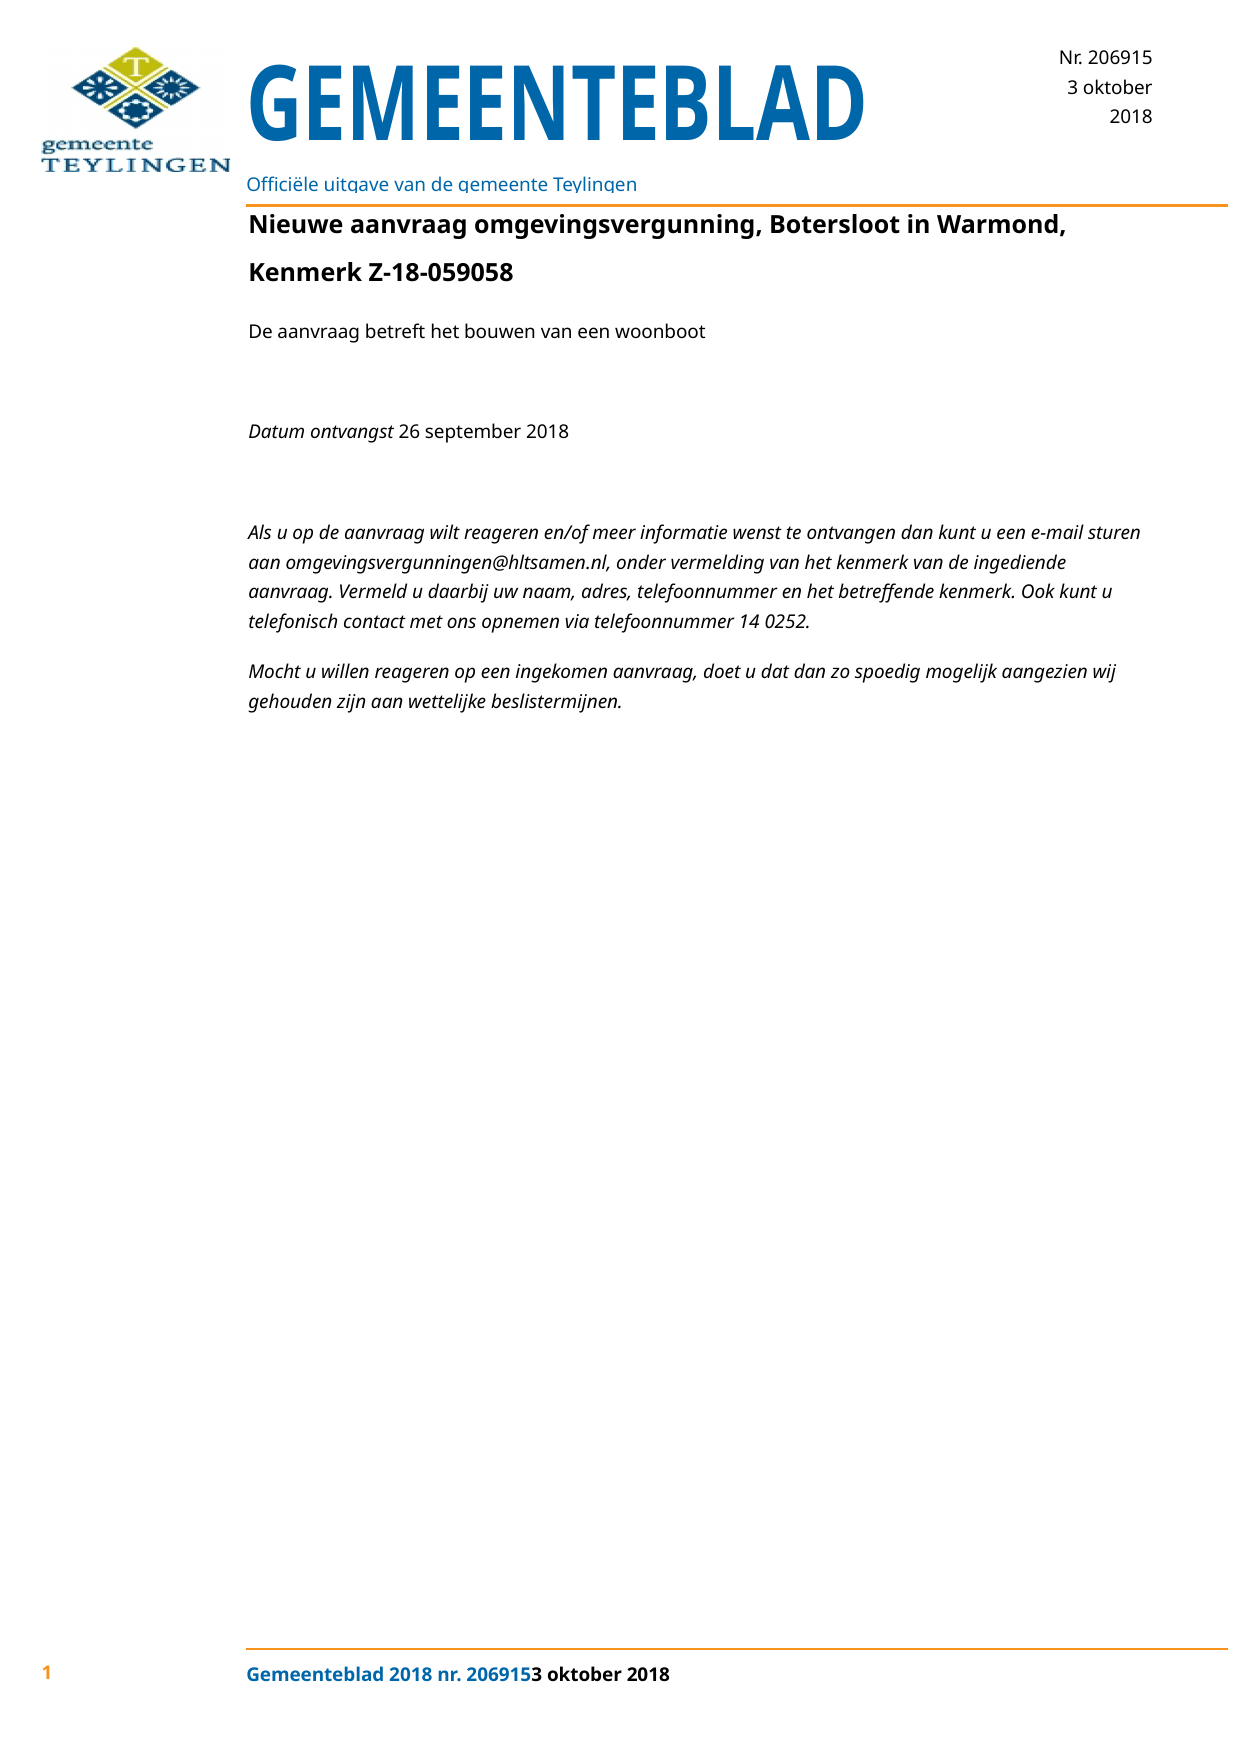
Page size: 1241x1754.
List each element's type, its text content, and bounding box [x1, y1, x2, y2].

text De aanvraag betreft het bouwen van een woonboot [248, 318, 1152, 344]
text Als u op de aanvraag wilt reageren en/of meer informatie wenst te ontvangen dan kunt u een e-mail sturen aan omgevingsvergunningen@hltsamen.nl, onder vermelding van het kenmerk van de ingediende aanvraag. Vermeld u daarbij uw naam, adres, telefoonnummer en het betreffende kenmerk. Ook kunt u telefonisch contact met ons opnemen via telefoonnummer 14 0252. [248, 519, 1152, 634]
picture [41, 47, 231, 172]
text Mocht u willen reageren op een ingekomen aanvraag, doet u dat dan zo spoedig mogelijk aangezien wij gehouden zijn aan wettelijke beslistermijnen. [248, 659, 1152, 714]
text Datum ontvangst 26 september 2018 [248, 419, 1152, 444]
text Nieuwe aanvraag omgevingsvergunning, Botersloot in Warmond, Kenmerk Z-18-059058 [248, 207, 1152, 288]
